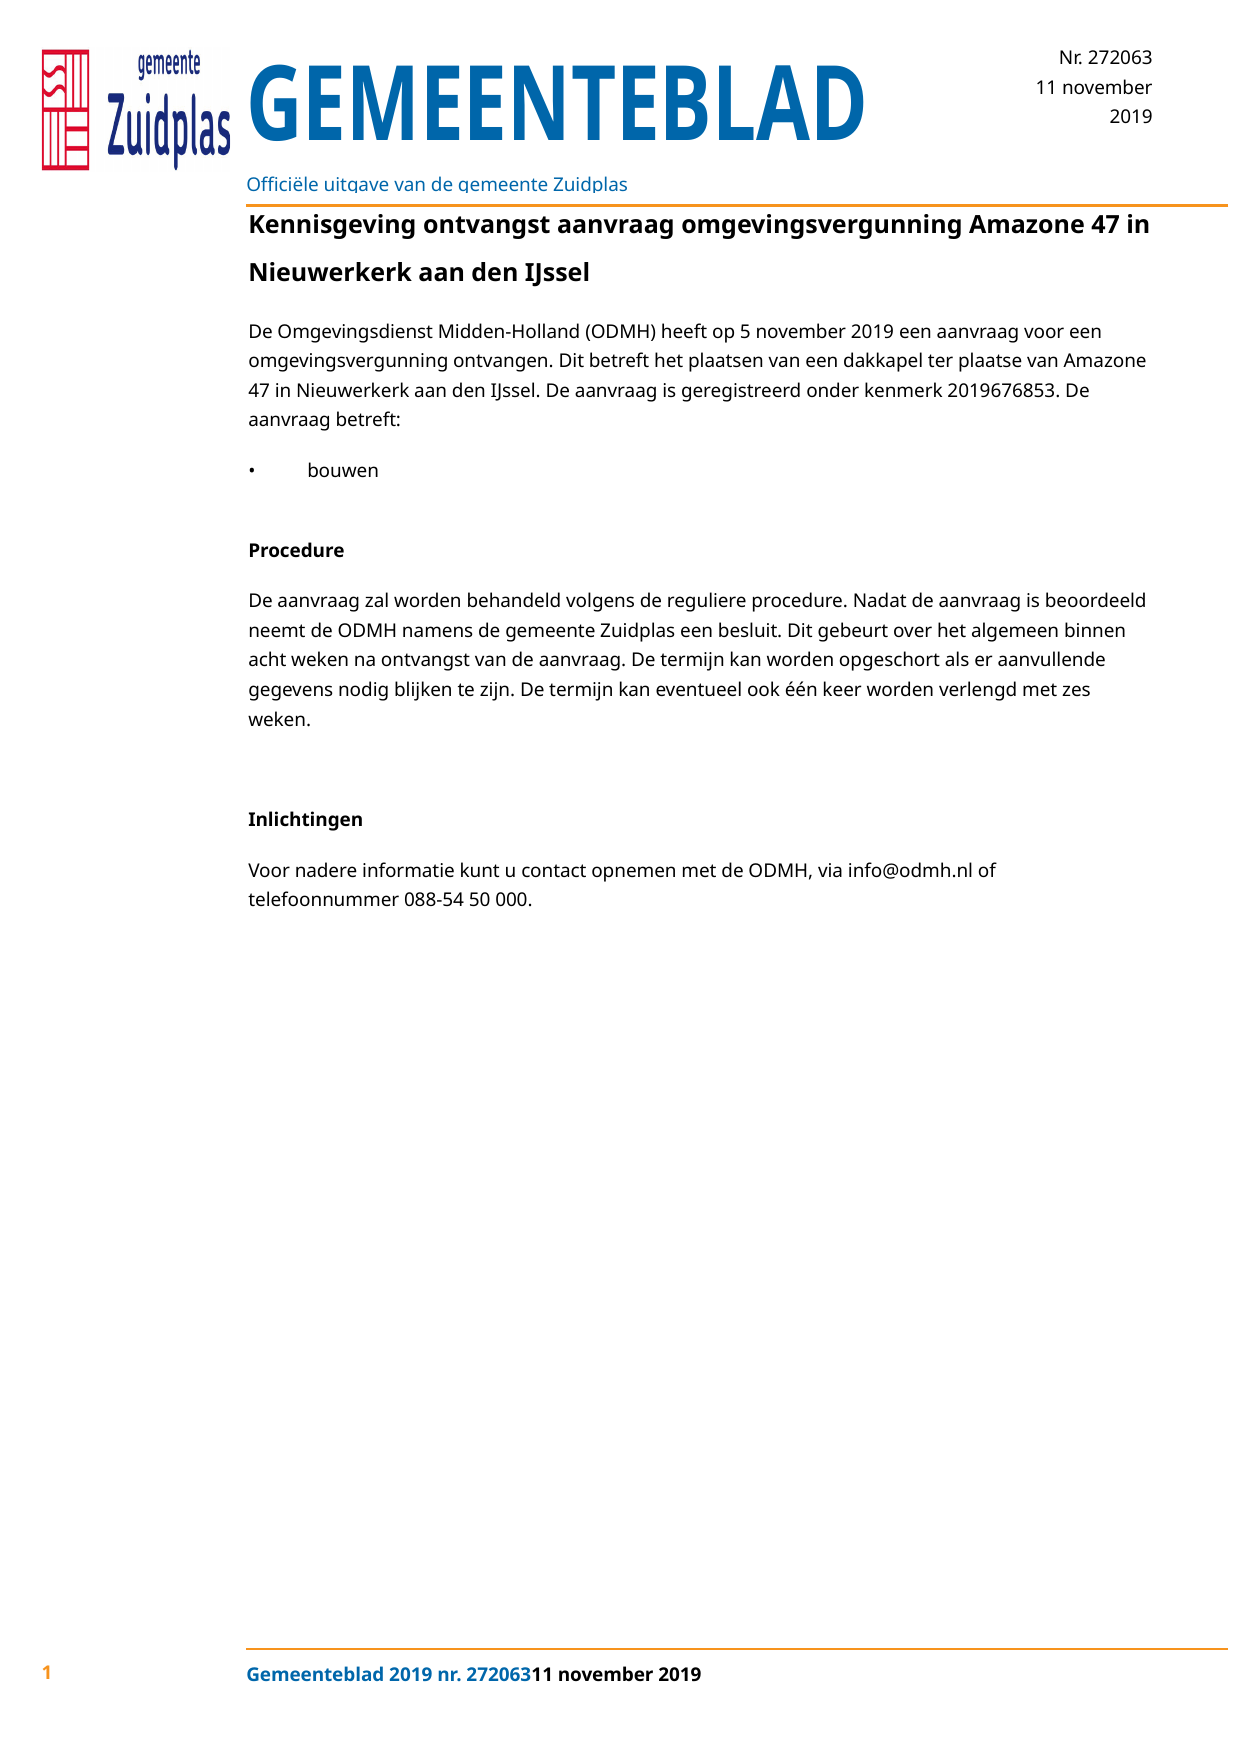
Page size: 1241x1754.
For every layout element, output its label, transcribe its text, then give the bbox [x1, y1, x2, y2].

text Kennisgeving ontvangst aanvraag omgevingsvergunning Amazone 47 in Nieuwerkerk aan den IJssel [248, 207, 1152, 288]
text De aanvraag zal worden behandeld volgens de reguliere procedure. Nadat de aanvraag is beoordeeld neemt de ODMH namens de gemeente Zuidplas een besluit. Dit gebeurt over het algemeen binnen acht weken na ontvangst van de aanvraag. De termijn kan worden opgeschort als er aanvullende gegevens nodig blijken te zijn. De termijn kan eventueel ook één keer worden verlengd met zes weken. [248, 587, 1152, 732]
list bouwen [248, 457, 1152, 483]
text Voor nadere informatie kunt u contact opnemen met de ODMH, via info@odmh.nl of telefoonnummer 088-54 50 000. [248, 857, 1152, 912]
text Procedure [248, 537, 1152, 563]
text Inlichtingen [248, 807, 1152, 832]
text De Omgevingsdienst Midden-Holland (ODMH) heeft op 5 november 2019 een aanvraag voor een omgevingsvergunning ontvangen. Dit betreft het plaatsen van een dakkapel ter plaatse van Amazone 47 in Nieuwerkerk aan den IJssel. De aanvraag is geregistreerd onder kenmerk 2019676853. De aanvraag betreft: [248, 318, 1152, 432]
picture [41, 47, 231, 172]
